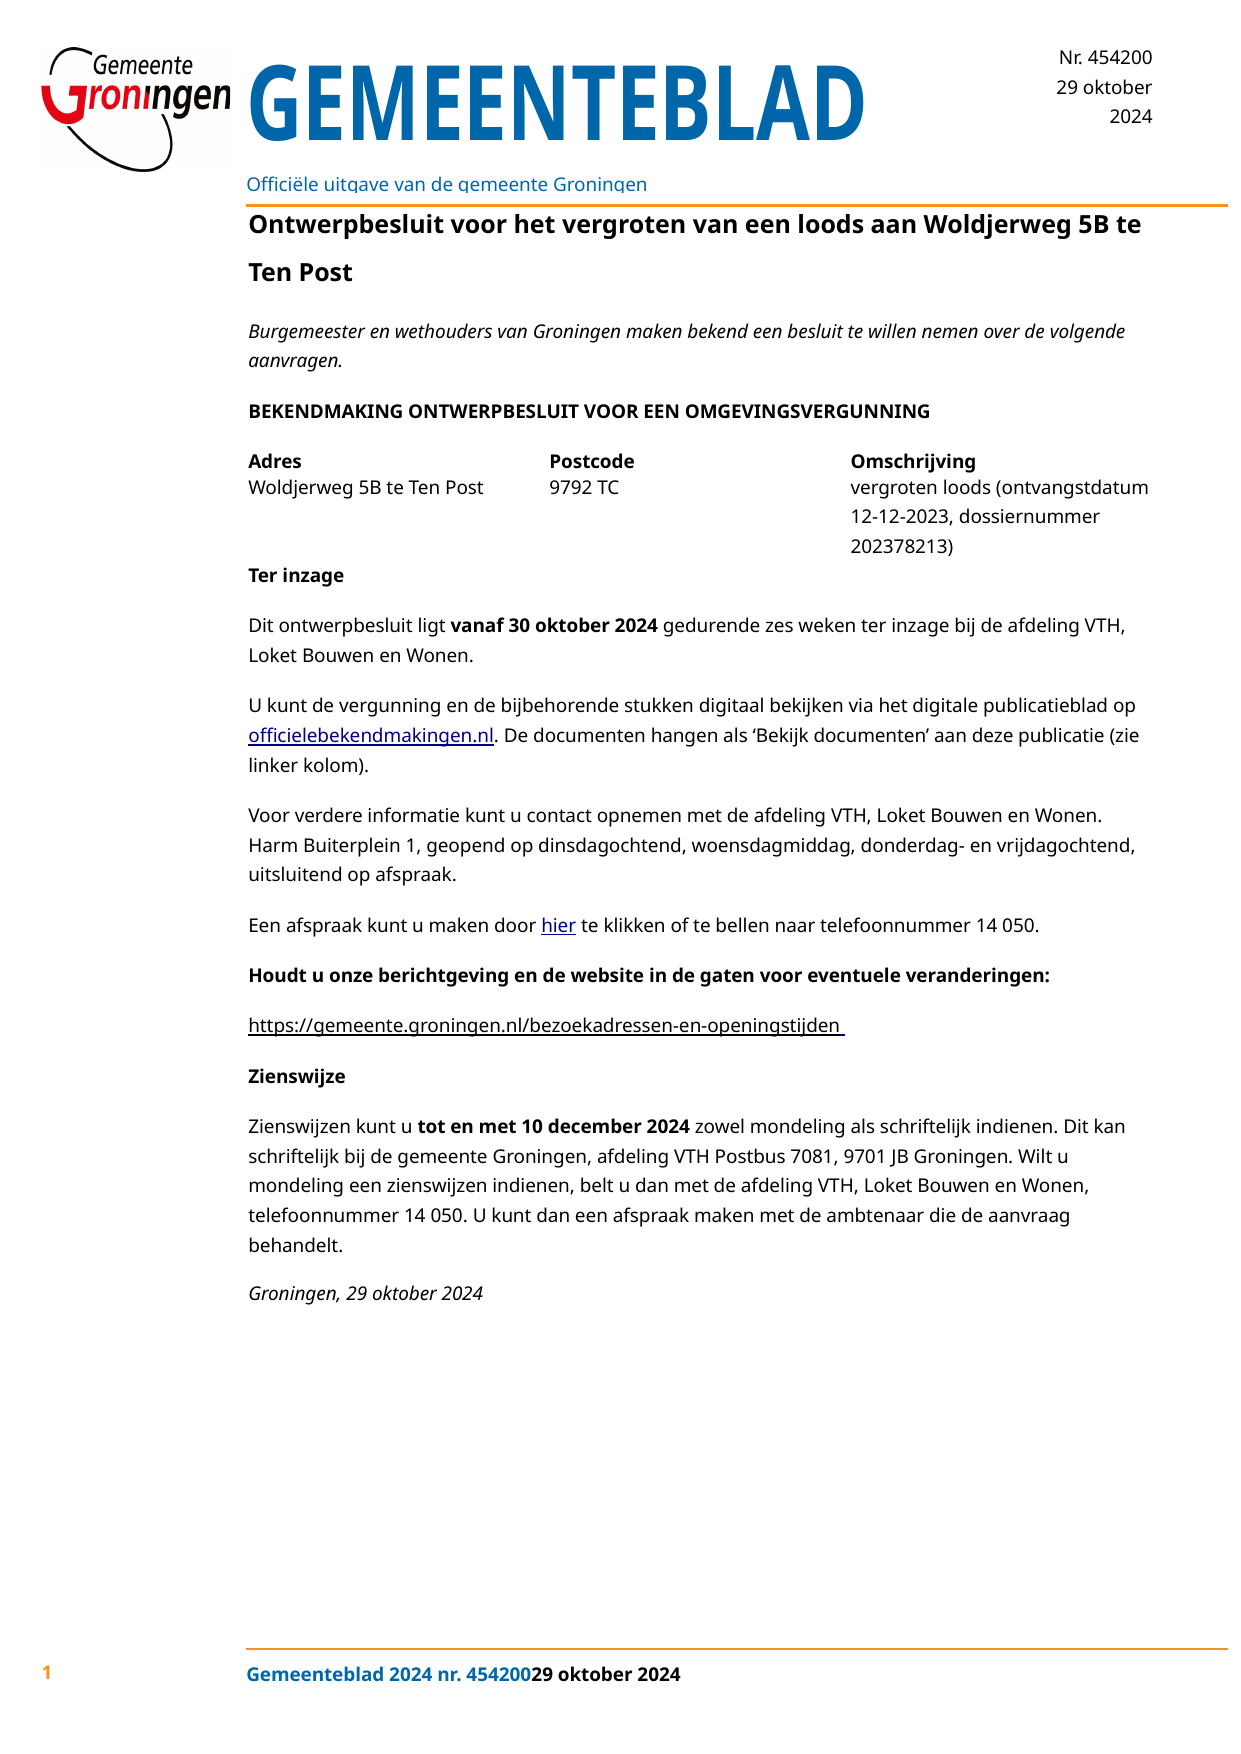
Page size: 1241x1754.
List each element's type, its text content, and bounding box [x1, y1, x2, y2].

text Ontwerpbesluit voor het vergroten van een loods aan Woldjerweg 5B te Ten Post [248, 207, 1152, 288]
table_header Adres [248, 449, 549, 474]
text BEKENDMAKING ONTWERPBESLUIT VOOR EEN OMGEVINGSVERGUNNING [248, 398, 1152, 424]
text Groningen, 29 oktober 2024 [248, 1280, 1152, 1305]
text Voor verdere informatie kunt u contact opnemen met de afdeling VTH, Loket Bouwen en Wonen. Harm Buiterplein 1, geopend op dinsdagochtend, woensdagmiddag, donderdag- en vrijdagochtend, uitsluitend op afspraak. [248, 802, 1152, 887]
text Zienswijzen kunt u tot en met 10 december 2024 zowel mondeling als schriftelijk indienen. Dit kan schriftelijk bij de gemeente Groningen, afdeling VTH Postbus 7081, 9701 JB Groningen. Wilt u mondeling een zienswijzen indienen, belt u dan met de afdeling VTH, Loket Bouwen en Wonen, telefoonnummer 14 050. U kunt dan een afspraak maken met de ambtenaar die de aanvraag behandelt. [248, 1113, 1152, 1258]
table_cell Woldjerweg 5B te Ten Post [248, 474, 549, 559]
picture [41, 47, 231, 172]
text Dit ontwerpbesluit ligt vanaf 30 oktober 2024 gedurende zes weken ter inzage bij de afdeling VTH, Loket Bouwen en Wonen. [248, 613, 1152, 668]
table_cell 9792 TC [549, 474, 850, 559]
text Zienswijze [248, 1063, 1152, 1089]
table_header Postcode [549, 449, 850, 474]
text Burgemeester en wethouders van Groningen maken bekend een besluit te willen nemen over de volgende aanvragen. [248, 318, 1152, 373]
text U kunt de vergunning en de bijbehorende stukken digitaal bekijken via het digitale publicatieblad op officielebekendmakingen.nl. De documenten hangen als ‘Bekijk documenten’ aan deze publicatie (zie linker kolom). [248, 693, 1152, 778]
text Een afspraak kunt u maken door hier te klikken of te bellen naar telefoonnummer 14 050. [248, 912, 1152, 938]
text Ter inzage [248, 562, 1152, 588]
text Houdt u onze berichtgeving en de website in de gaten voor eventuele veranderingen: [248, 962, 1152, 988]
text https://gemeente.groningen.nl/bezoekadressen-en-openingstijden [248, 1013, 1152, 1038]
table_cell vergroten loods (ontvangstdatum 12-12-2023, dossiernummer 202378213) [850, 474, 1152, 559]
table_header Omschrijving [850, 449, 1152, 474]
